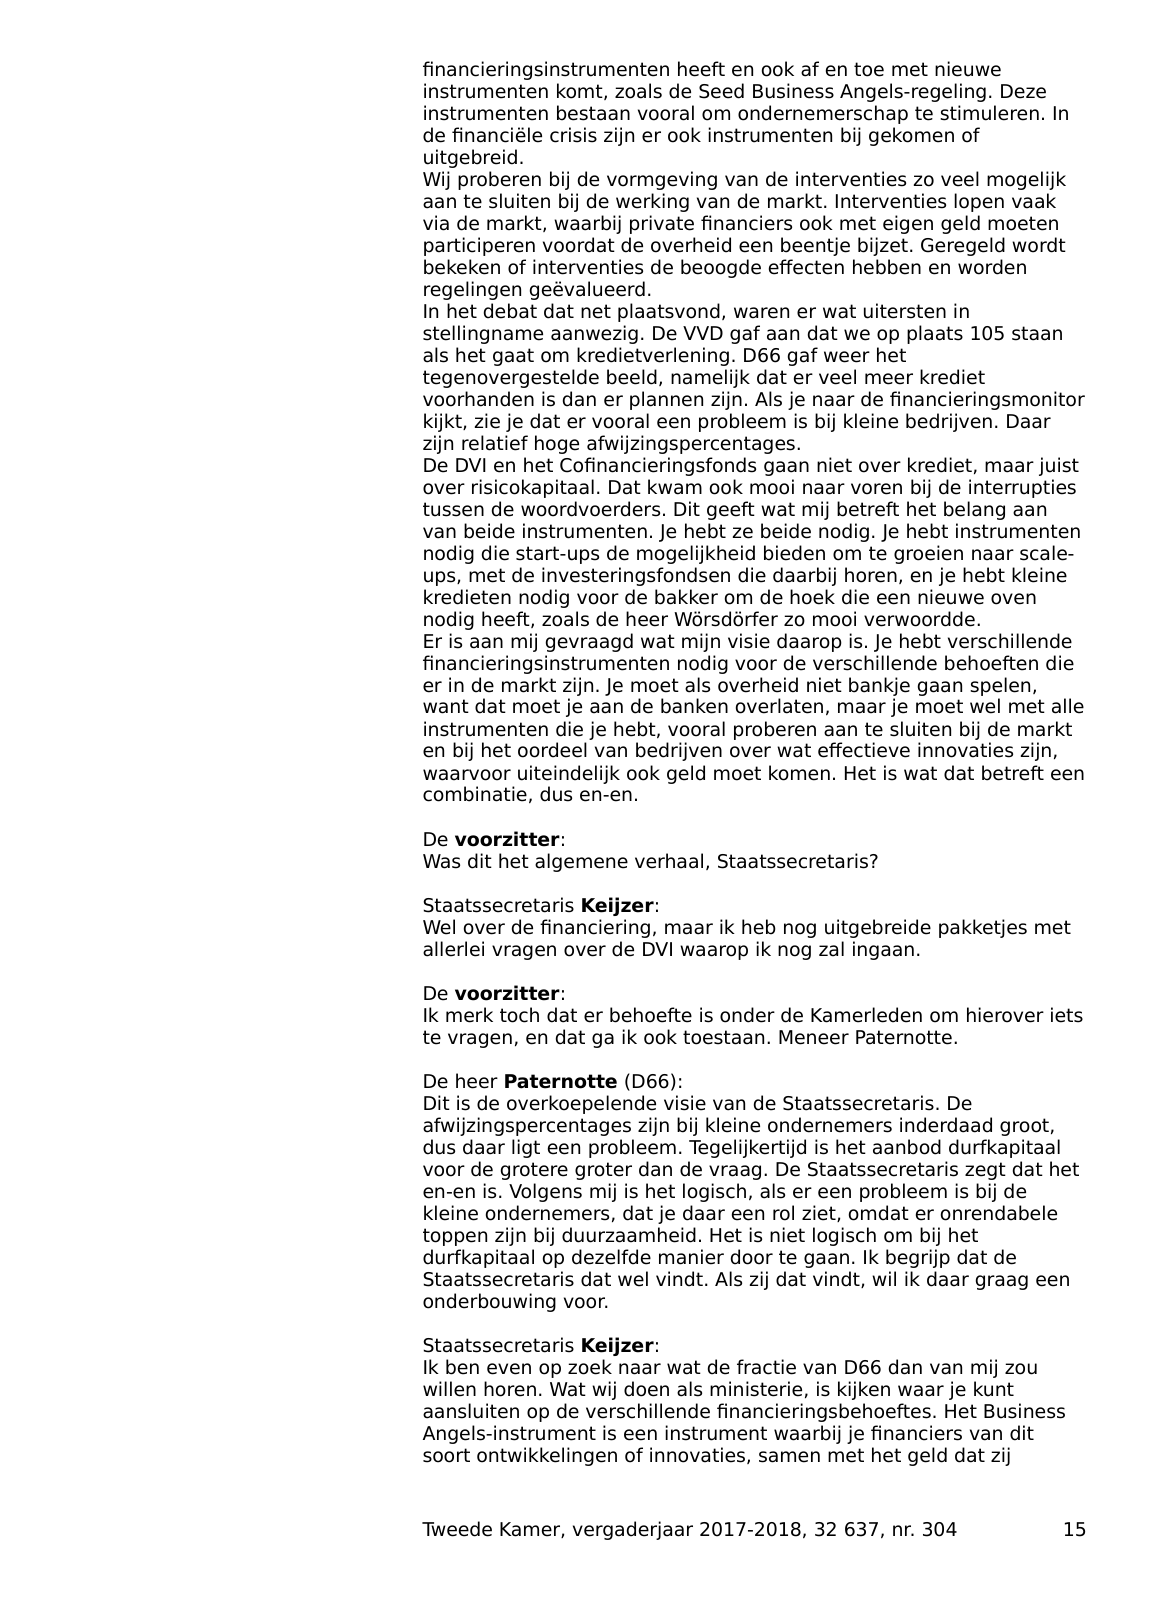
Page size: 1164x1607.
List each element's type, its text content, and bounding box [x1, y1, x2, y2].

text financieringsinstrumenten heeft en ook af en toe met nieuwe instrumenten komt, zoals de Seed Business Angels-regeling. Deze instrumenten bestaan vooral om ondernemerschap te stimuleren. In de financiële crisis zijn er ook instrumenten bij gekomen of uitgebreid. [422, 59, 1087, 169]
text In het debat dat net plaatsvond, waren er wat uitersten in stellingname aanwezig. De VVD gaf aan dat we op plaats 105 staan als het gaat om kredietverlening. D66 gaf weer het tegenovergestelde beeld, namelijk dat er veel meer krediet voorhanden is dan er plannen zijn. Als je naar de financieringsmonitor kijkt, zie je dat er vooral een probleem is bij kleine bedrijven. Daar zijn relatief hoge afwijzingspercentages. [422, 301, 1087, 455]
text Staatssecretaris Keijzer: [422, 1335, 1087, 1357]
text Ik ben even op zoek naar wat de fractie van D66 dan van mij zou willen horen. Wat wij doen als ministerie, is kijken waar je kunt aansluiten op de verschillende financieringsbehoeftes. Het Business Angels-instrument is een instrument waarbij je financiers van dit soort ontwikkelingen of innovaties, samen met het geld dat zij [422, 1357, 1087, 1467]
text Er is aan mij gevraagd wat mijn visie daarop is. Je hebt verschillende financieringsinstrumenten nodig voor de verschillende behoeften die er in de markt zijn. Je moet als overheid niet bankje gaan spelen, want dat moet je aan de banken overlaten, maar je moet wel met alle instrumenten die je hebt, vooral proberen aan te sluiten bij de markt en bij het oordeel van bedrijven over wat effectieve innovaties zijn, waarvoor uiteindelijk ook geld moet komen. Het is wat dat betreft een combinatie, dus en-en. [422, 631, 1087, 806]
text Dit is de overkoepelende visie van de Staatssecretaris. De afwijzingspercentages zijn bij kleine ondernemers inderdaad groot, dus daar ligt een probleem. Tegelijkertijd is het aanbod durfkapitaal voor de grotere groter dan de vraag. De Staatssecretaris zegt dat het en-en is. Volgens mij is het logisch, als er een probleem is bij de kleine ondernemers, dat je daar een rol ziet, omdat er onrendabele toppen zijn bij duurzaamheid. Het is niet logisch om bij het durfkapitaal op dezelfde manier door te gaan. Ik begrijp dat de Staatssecretaris dat wel vindt. Als zij dat vindt, wil ik daar graag een onderbouwing voor. [422, 1093, 1087, 1313]
text Wel over de financiering, maar ik heb nog uitgebreide pakketjes met allerlei vragen over de DVI waarop ik nog zal ingaan. [422, 917, 1087, 961]
text Wij proberen bij de vormgeving van de interventies zo veel mogelijk aan te sluiten bij de werking van de markt. Interventies lopen vaak via de markt, waarbij private financiers ook met eigen geld moeten participeren voordat de overheid een beentje bijzet. Geregeld wordt bekeken of interventies de beoogde effecten hebben en worden regelingen geëvalueerd. [422, 169, 1087, 301]
text Staatssecretaris Keijzer: [422, 895, 1087, 917]
text De DVI en het Cofinancieringsfonds gaan niet over krediet, maar juist over risicokapitaal. Dat kwam ook mooi naar voren bij de interrupties tussen de woordvoerders. Dit geeft wat mij betreft het belang aan van beide instrumenten. Je hebt ze beide nodig. Je hebt instrumenten nodig die start-ups de mogelijkheid bieden om te groeien naar scale-ups, met de investeringsfondsen die daarbij horen, en je hebt kleine kredieten nodig voor de bakker om de hoek die een nieuwe oven nodig heeft, zoals de heer Wörsdörfer zo mooi verwoordde. [422, 455, 1087, 631]
text Was dit het algemene verhaal, Staatssecretaris? [422, 851, 1087, 872]
text Ik merk toch dat er behoefte is onder de Kamerleden om hierover iets te vragen, en dat ga ik ook toestaan. Meneer Paternotte. [422, 1005, 1087, 1049]
text De voorzitter: [422, 828, 1087, 851]
text De voorzitter: [422, 983, 1087, 1005]
text De heer Paternotte (D66): [422, 1071, 1087, 1093]
